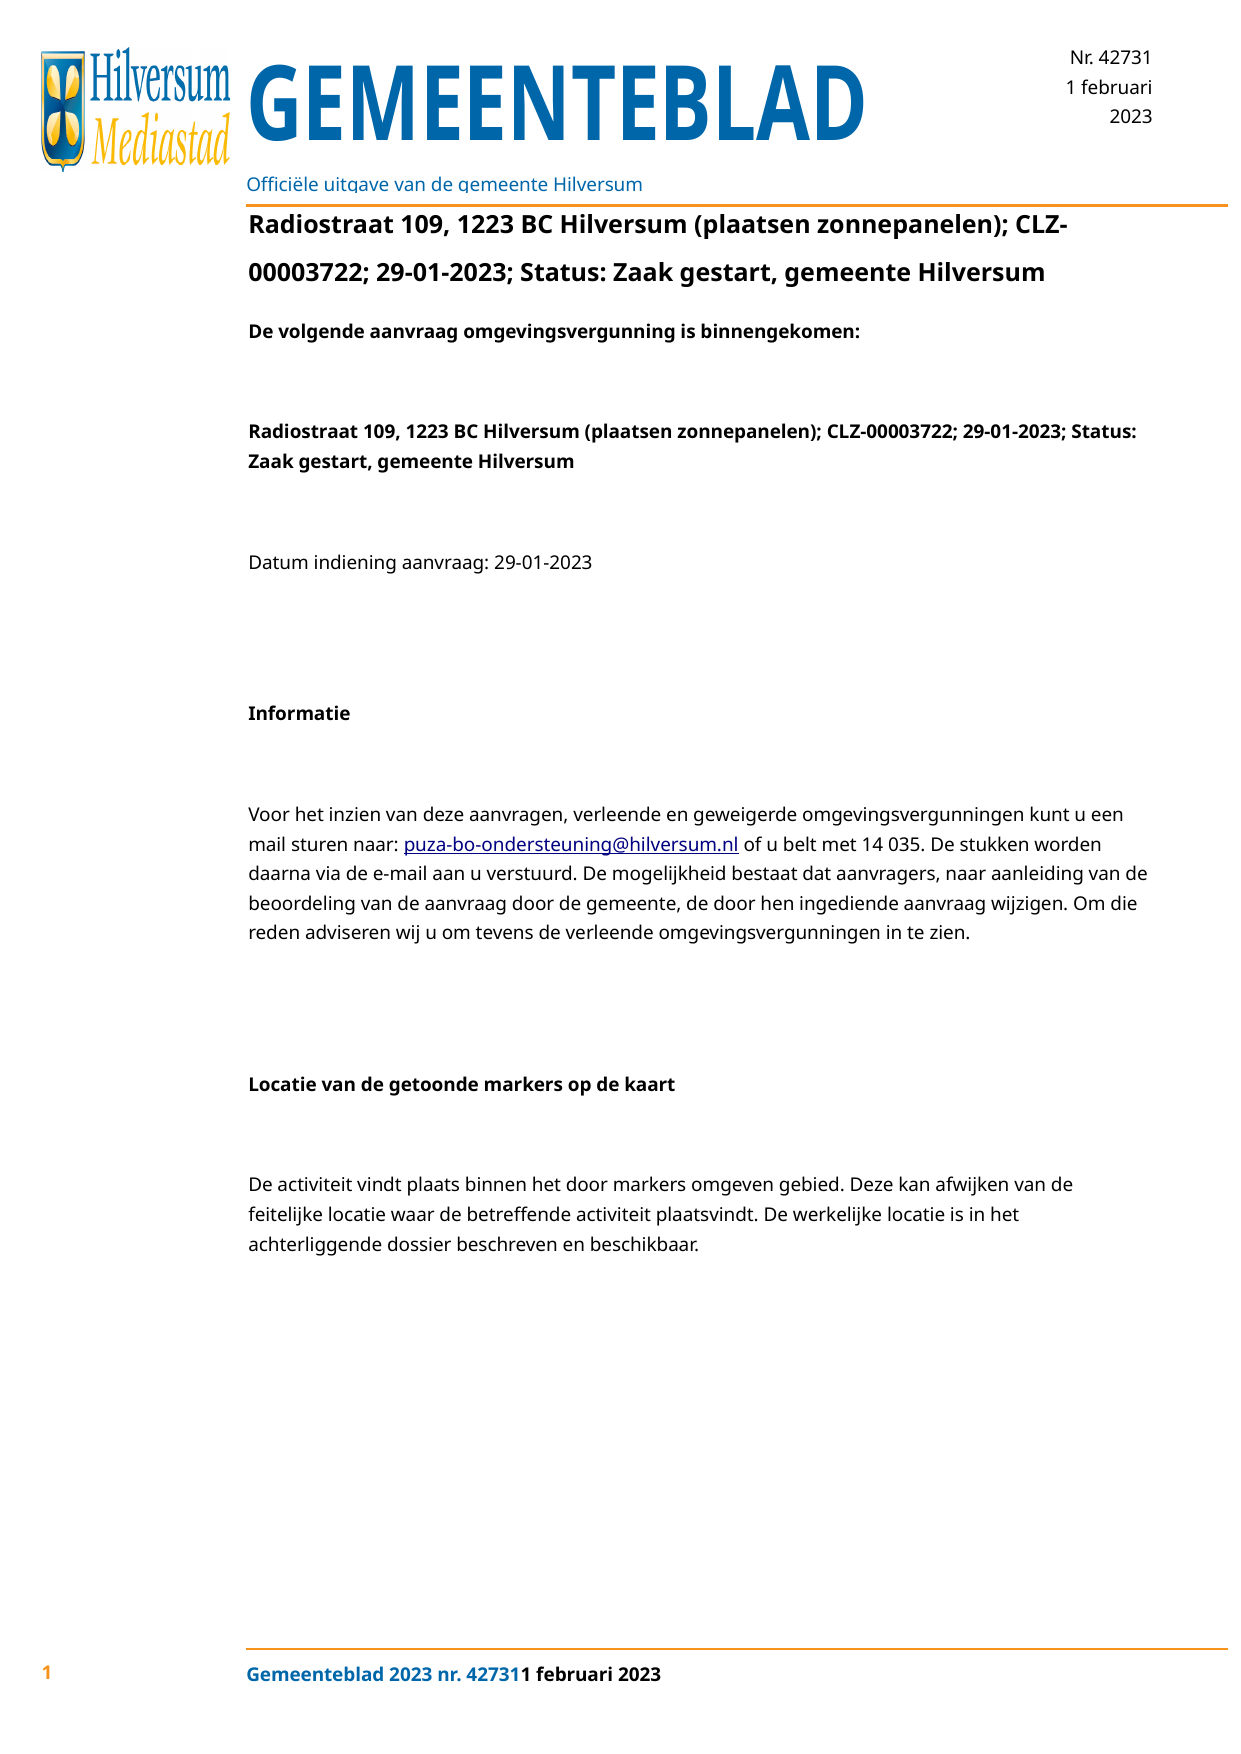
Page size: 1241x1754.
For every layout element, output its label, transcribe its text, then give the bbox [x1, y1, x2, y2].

text Locatie van de getoonde markers op de kaart [248, 1071, 1152, 1097]
text De volgende aanvraag omgevingsvergunning is binnengekomen: [248, 318, 1152, 344]
text Datum indiening aanvraag: 29-01-2023 [248, 549, 1152, 575]
text Radiostraat 109, 1223 BC Hilversum (plaatsen zonnepanelen); CLZ-00003722; 29-01-2023; Status: Zaak gestart, gemeente Hilversum [248, 207, 1152, 288]
text Voor het inzien van deze aanvragen, verleende en geweigerde omgevingsvergunningen kunt u een mail sturen naar: puza-bo-ondersteuning@hilversum.nl of u belt met 14 035. De stukken worden daarna via de e-mail aan u verstuurd. De mogelijkheid bestaat dat aanvragers, naar aanleiding van de beoordeling van de aanvraag door de gemeente, de door hen ingediende aanvraag wijzigen. Om die reden adviseren wij u om tevens de verleende omgevingsvergunningen in te zien. [248, 801, 1152, 945]
picture [41, 47, 231, 172]
text Informatie [248, 700, 1152, 726]
text Radiostraat 109, 1223 BC Hilversum (plaatsen zonnepanelen); CLZ-00003722; 29-01-2023; Status: Zaak gestart, gemeente Hilversum [248, 419, 1152, 474]
text De activiteit vindt plaats binnen het door markers omgeven gebied. Deze kan afwijken van de feitelijke locatie waar de betreffende activiteit plaatsvindt. De werkelijke locatie is in het achterliggende dossier beschreven en beschikbaar. [248, 1172, 1152, 1257]
